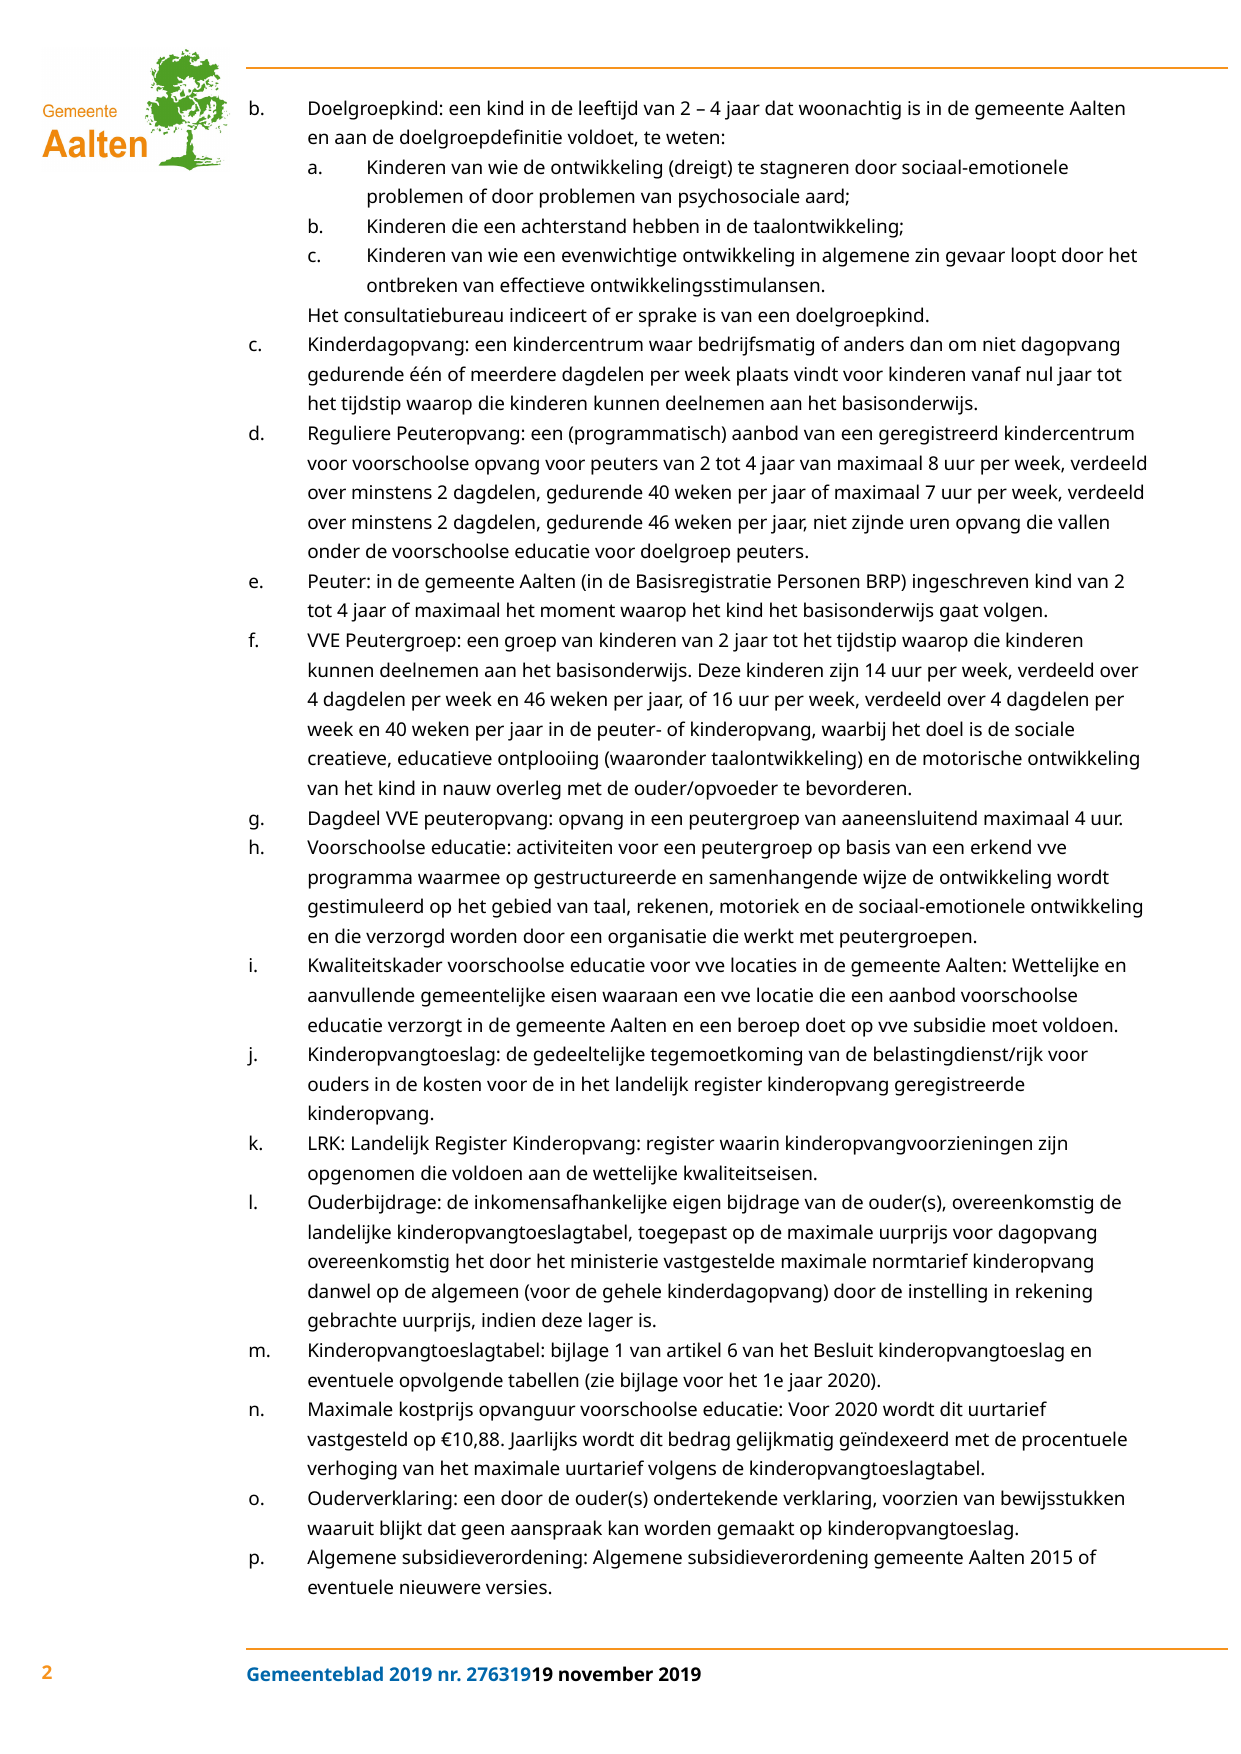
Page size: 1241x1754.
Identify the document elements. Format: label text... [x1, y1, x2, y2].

list Ouderverklaring: een door de ouder(s) ondertekende verklaring, voorzien van bewijsstukken waaruit blijkt dat geen aanspraak kan worden gemaakt op kinderopvangtoeslag. [248, 1485, 1152, 1541]
list Dagdeel VVE peuteropvang: opvang in een peutergroep van aaneensluitend maximaal 4 uur. [248, 805, 1152, 831]
list Kinderopvangtoeslagtabel: bijlage 1 van artikel 6 van het Besluit kinderopvangtoeslag en eventuele opvolgende tabellen (zie bijlage voor het 1e jaar 2020). [248, 1337, 1152, 1393]
list Kinderdagopvang: een kindercentrum waar bedrijfsmatig of anders dan om niet dagopvang gedurende één of meerdere dagdelen per week plaats vindt voor kinderen vanaf nul jaar tot het tijdstip waarop die kinderen kunnen deelnemen aan het basisonderwijs. [248, 331, 1152, 416]
list Ouderbijdrage: de inkomensafhankelijke eigen bijdrage van de ouder(s), overeenkomstig de landelijke kinderopvangtoeslagtabel, toegepast op de maximale uurprijs voor dagopvang overeenkomstig het door het ministerie vastgestelde maximale normtarief kinderopvang danwel op de algemeen (voor de gehele kinderdagopvang) door de instelling in rekening gebrachte uurprijs, indien deze lager is. [248, 1189, 1152, 1333]
list Kinderen die een achterstand hebben in de taalontwikkeling; [307, 213, 1152, 239]
list Doelgroepkind: een kind in de leeftijd van 2 – 4 jaar dat woonachtig is in de gemeente Aalten en aan de doelgroepdefinitie voldoet, te weten: [248, 95, 1152, 150]
list Kinderen van wie een evenwichtige ontwikkeling in algemene zin gevaar loopt door het ontbreken van effectieve ontwikkelingsstimulansen. [307, 243, 1152, 298]
list Kinderen van wie de ontwikkeling (dreigt) te stagneren door sociaal-emotionele problemen of door problemen van psychosociale aard; [307, 154, 1152, 209]
picture [41, 47, 231, 172]
list Kwaliteitskader voorschoolse educatie voor vve locaties in de gemeente Aalten: Wettelijke en aanvullende gemeentelijke eisen waaraan een vve locatie die een aanbod voorschoolse educatie verzorgt in de gemeente Aalten en een beroep doet op vve subsidie moet voldoen. [248, 953, 1152, 1038]
list Kinderopvangtoeslag: de gedeeltelijke tegemoetkoming van de belastingdienst/rijk voor ouders in de kosten voor de in het landelijk register kinderopvang geregistreerde kinderopvang. [248, 1041, 1152, 1126]
list Reguliere Peuteropvang: een (programmatisch) aanbod van een geregistreerd kindercentrum voor voorschoolse opvang voor peuters van 2 tot 4 jaar van maximaal 8 uur per week, verdeeld over minstens 2 dagdelen, gedurende 40 weken per jaar of maximaal 7 uur per week, verdeeld over minstens 2 dagdelen, gedurende 46 weken per jaar, niet zijnde uren opvang die vallen onder de voorschoolse educatie voor doelgroep peuters. [248, 420, 1152, 564]
list Maximale kostprijs opvanguur voorschoolse educatie: Voor 2020 wordt dit uurtarief vastgesteld op €10,88. Jaarlijks wordt dit bedrag gelijkmatig geïndexeerd met de procentuele verhoging van het maximale uurtarief volgens de kinderopvangtoeslagtabel. [248, 1396, 1152, 1481]
list Het consultatiebureau indiceert of er sprake is van een doelgroepkind. [248, 302, 1152, 328]
list Voorschoolse educatie: activiteiten voor een peutergroep op basis van een erkend vve programma waarmee op gestructureerde en samenhangende wijze de ontwikkeling wordt gestimuleerd op het gebied van taal, rekenen, motoriek en de sociaal-emotionele ontwikkeling en die verzorgd worden door een organisatie die werkt met peutergroepen. [248, 834, 1152, 949]
list Algemene subsidieverordening: Algemene subsidieverordening gemeente Aalten 2015 of eventuele nieuwere versies. [248, 1544, 1152, 1600]
list VVE Peutergroep: een groep van kinderen van 2 jaar tot het tijdstip waarop die kinderen kunnen deelnemen aan het basisonderwijs. Deze kinderen zijn 14 uur per week, verdeeld over 4 dagdelen per week en 46 weken per jaar, of 16 uur per week, verdeeld over 4 dagdelen per week en 40 weken per jaar in de peuter- of kinderopvang, waarbij het doel is de sociale creatieve, educatieve ontplooiing (waaronder taalontwikkeling) en de motorische ontwikkeling van het kind in nauw overleg met de ouder/opvoeder te bevorderen. [248, 627, 1152, 801]
list LRK: Landelijk Register Kinderopvang: register waarin kinderopvangvoorzieningen zijn opgenomen die voldoen aan de wettelijke kwaliteitseisen. [248, 1130, 1152, 1186]
list Peuter: in de gemeente Aalten (in de Basisregistratie Personen BRP) ingeschreven kind van 2 tot 4 jaar of maximaal het moment waarop het kind het basisonderwijs gaat volgen. [248, 568, 1152, 623]
